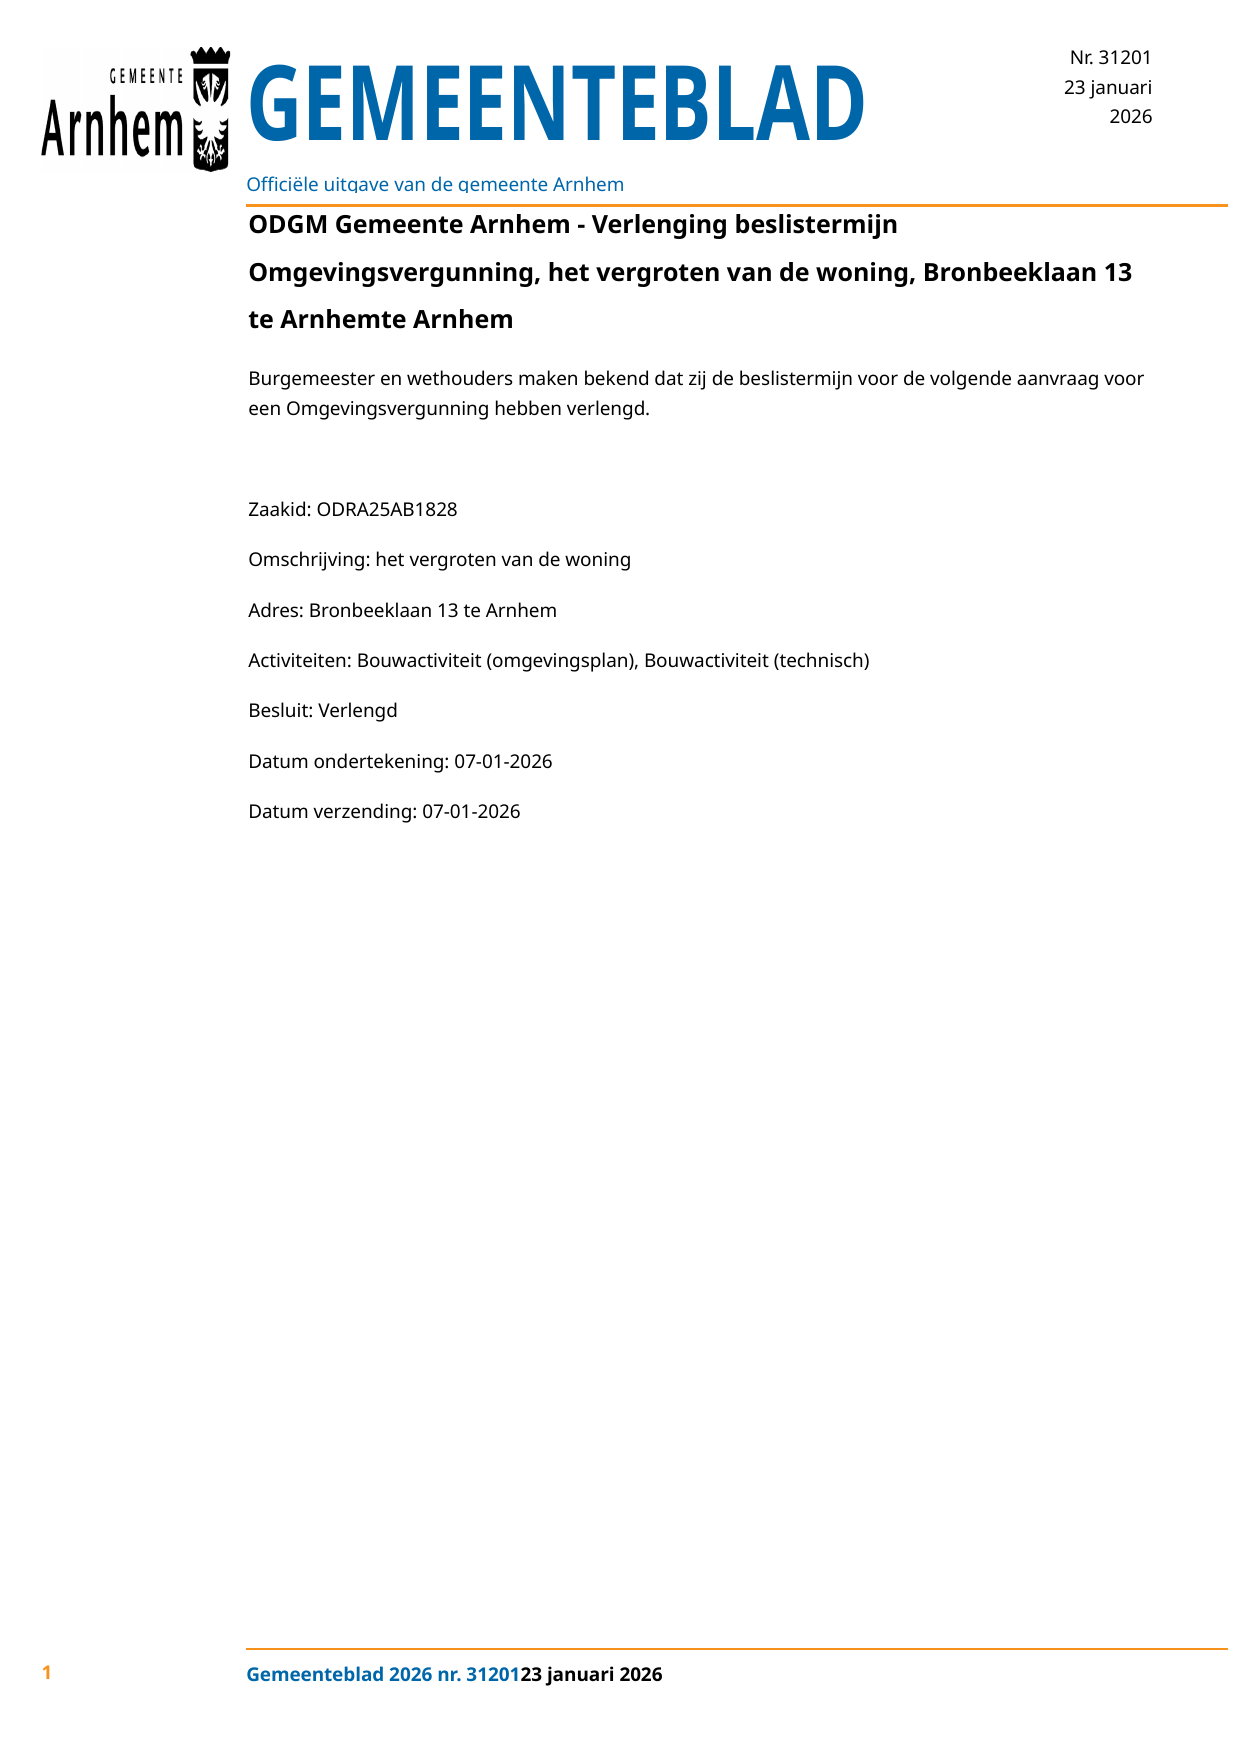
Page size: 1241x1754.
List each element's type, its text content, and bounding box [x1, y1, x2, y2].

text Datum verzending: 07-01-2026 [248, 798, 1152, 824]
picture [41, 47, 231, 172]
text Datum ondertekening: 07-01-2026 [248, 748, 1152, 774]
text Adres: Bronbeeklaan 13 te Arnhem [248, 597, 1152, 622]
text ODGM Gemeente Arnhem - Verlenging beslistermijn Omgevingsvergunning, het vergroten van de woning, Bronbeeklaan 13 te Arnhemte Arnhem [248, 207, 1152, 336]
text Besluit: Verlengd [248, 698, 1152, 723]
text Activiteiten: Bouwactiviteit (omgevingsplan), Bouwactiviteit (technisch) [248, 647, 1152, 673]
text Omschrijving: het vergroten van de woning [248, 546, 1152, 572]
text Burgemeester en wethouders maken bekend dat zij de beslistermijn voor de volgende aanvraag voor een Omgevingsvergunning hebben verlengd. [248, 366, 1152, 421]
text Zaakid: ODRA25AB1828 [248, 496, 1152, 522]
